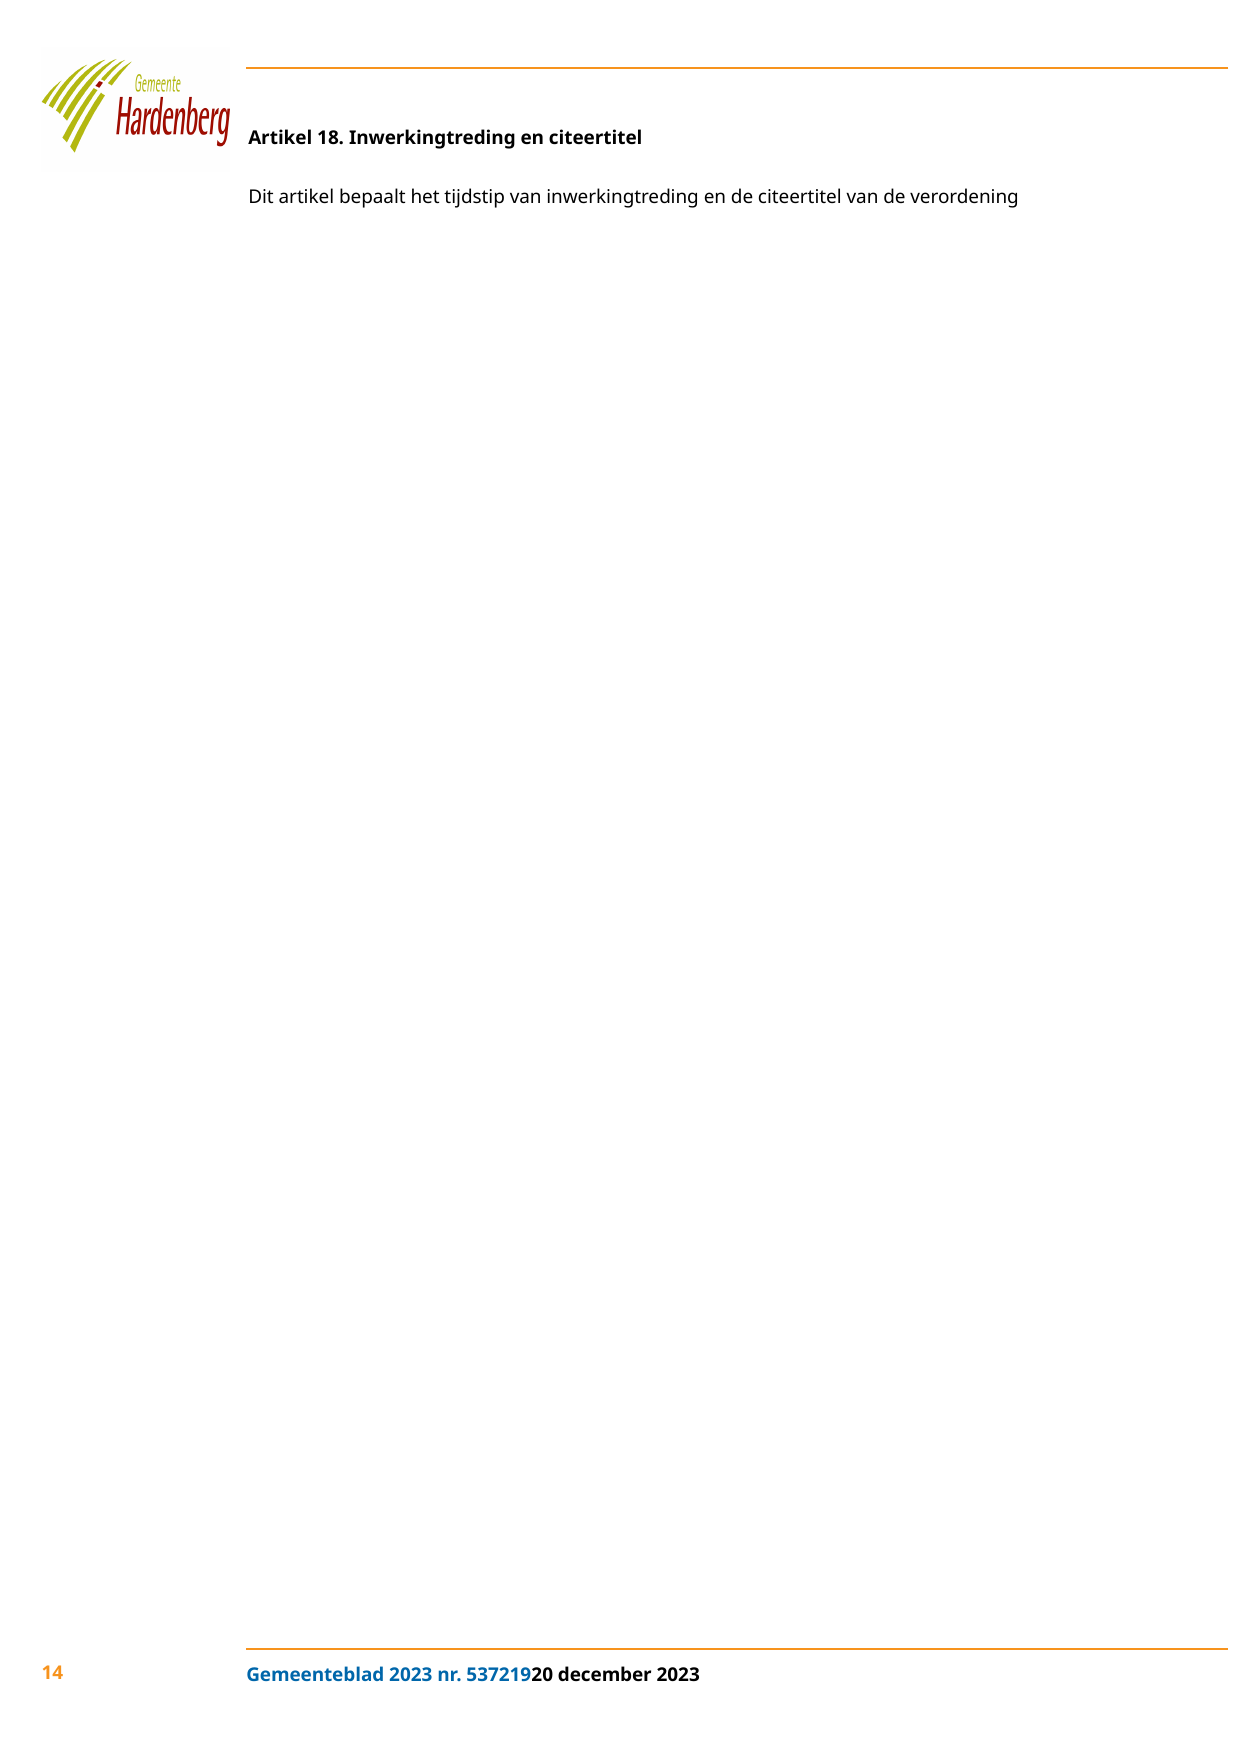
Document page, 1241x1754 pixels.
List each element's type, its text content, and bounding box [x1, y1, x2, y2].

picture [41, 47, 231, 172]
text Dit artikel bepaalt het tijdstip van inwerkingtreding en de citeertitel van de verordening [248, 183, 1152, 209]
text Artikel 18. Inwerkingtreding en citeertitel [248, 124, 1152, 150]
